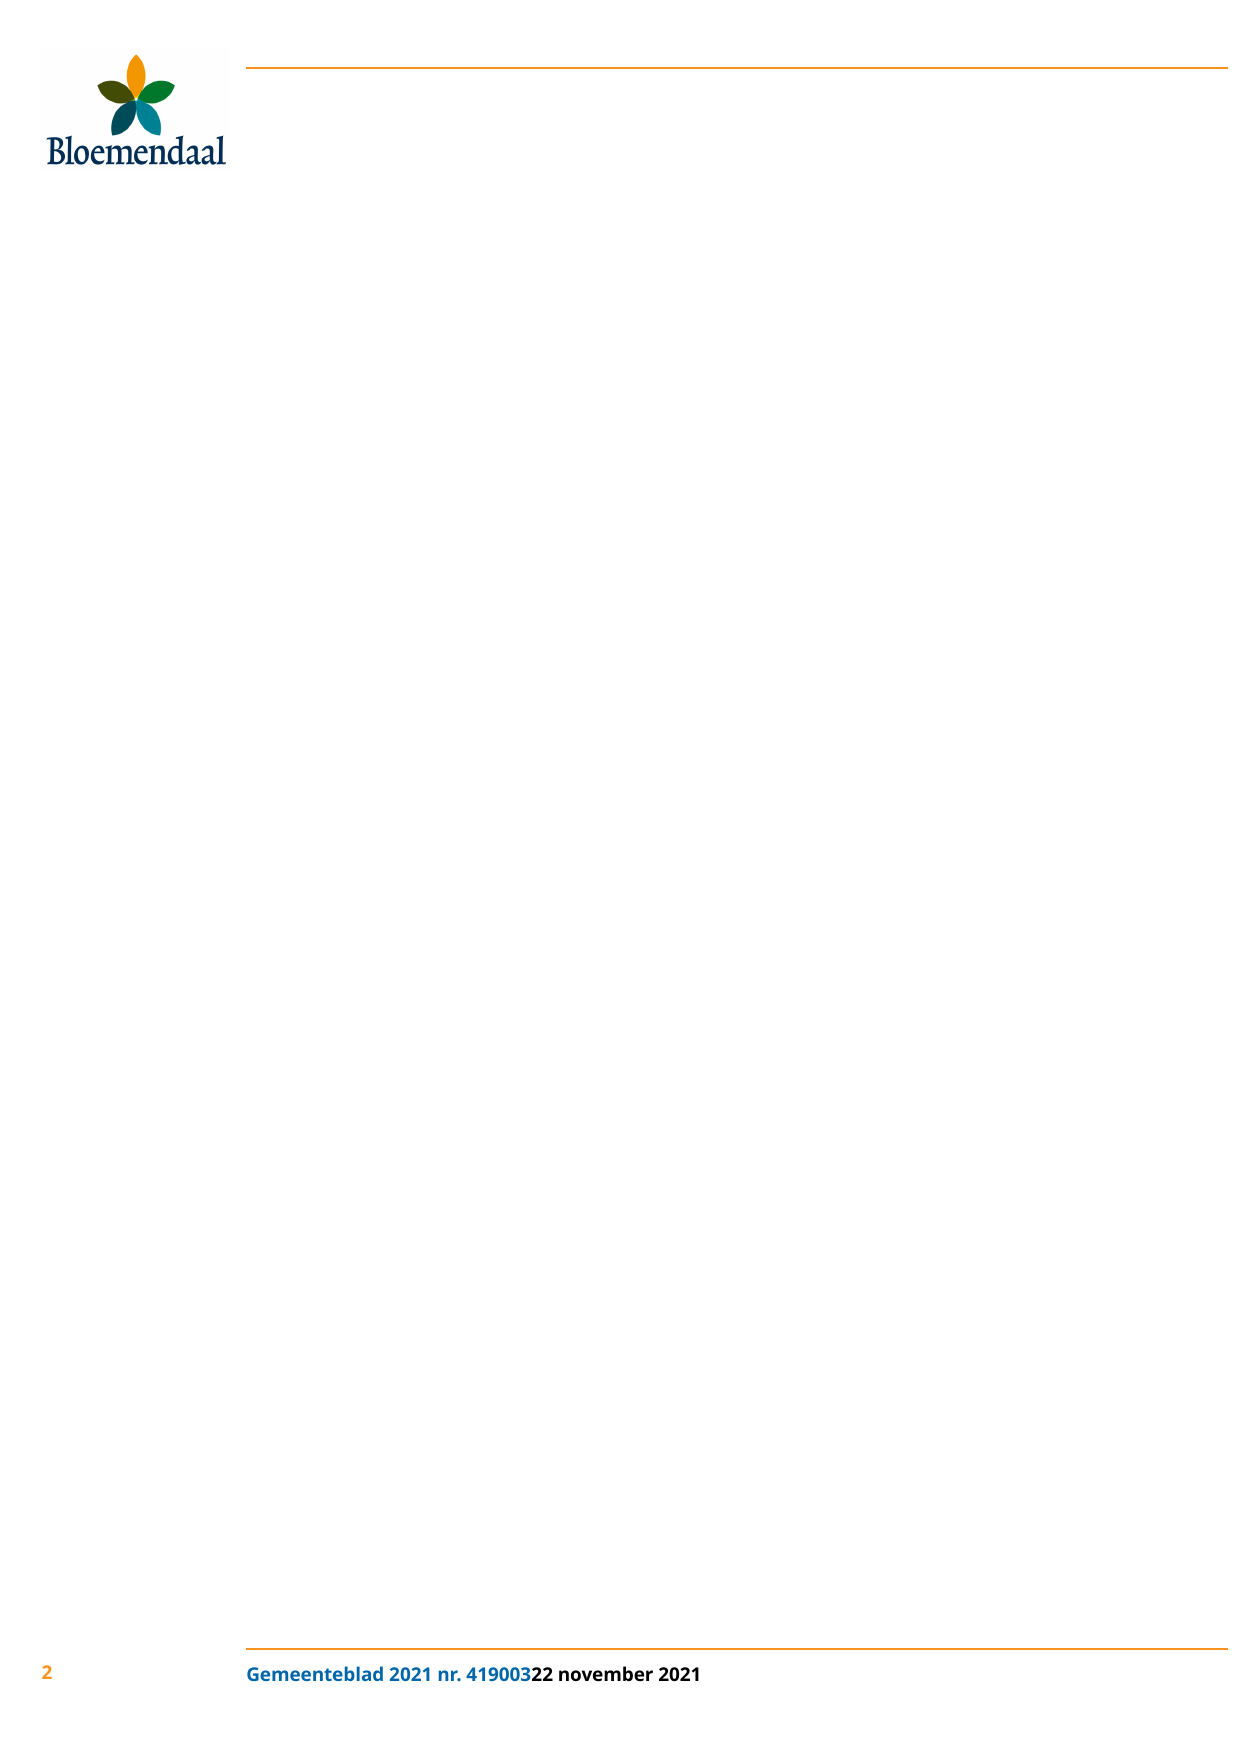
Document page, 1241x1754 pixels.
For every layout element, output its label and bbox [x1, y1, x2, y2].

picture [41, 47, 231, 172]
